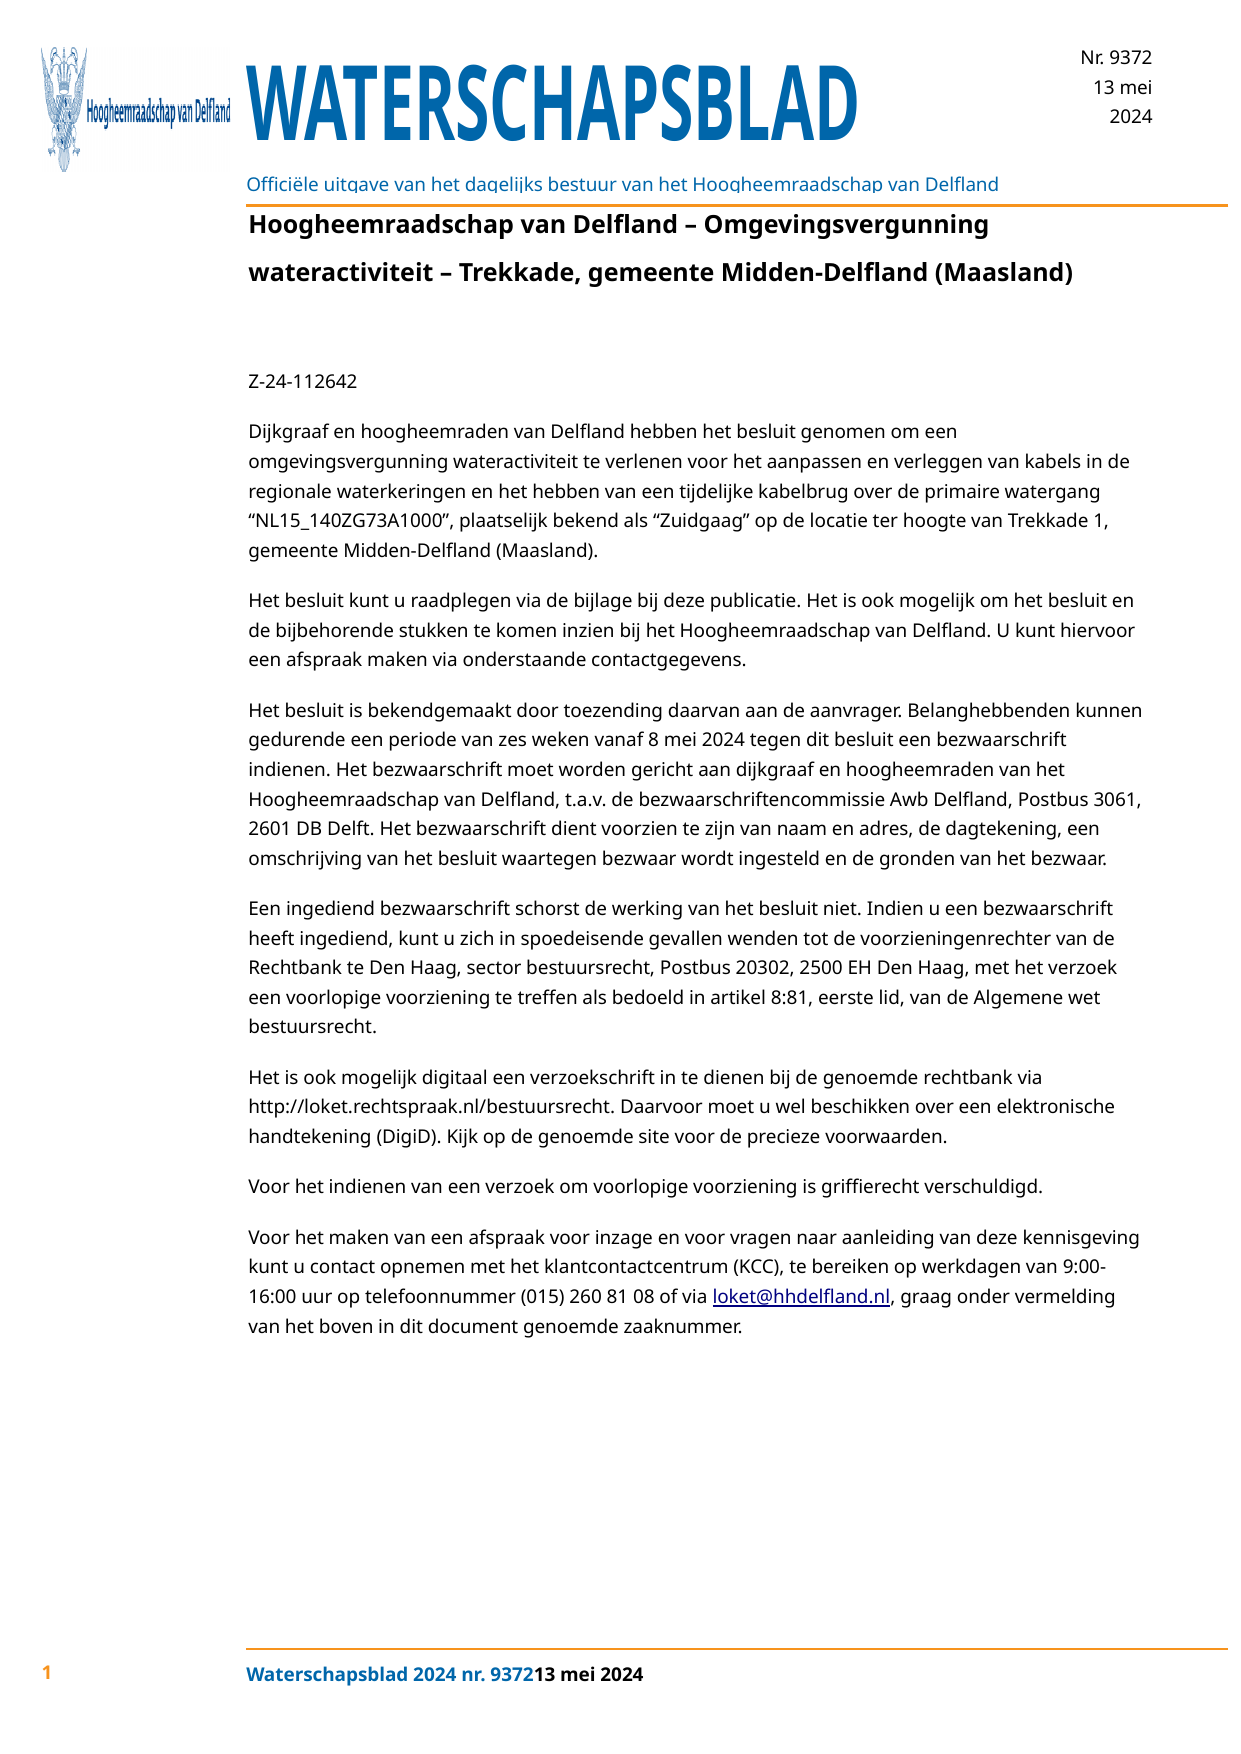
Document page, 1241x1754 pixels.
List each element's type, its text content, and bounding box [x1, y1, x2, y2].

picture [41, 47, 231, 172]
text Z-24-112642 [248, 368, 1152, 394]
text Het besluit kunt u raadplegen via de bijlage bij deze publicatie. Het is ook mogelijk om het besluit en de bijbehorende stukken te komen inzien bij het Hoogheemraadschap van Delfland. U kunt hiervoor een afspraak maken via onderstaande contactgegevens. [248, 587, 1152, 672]
text Dijkgraaf en hoogheemraden van Delfland hebben het besluit genomen om een omgevingsvergunning wateractiviteit te verlenen voor het aanpassen en verleggen van kabels in de regionale waterkeringen en het hebben van een tijdelijke kabelbrug over de primaire watergang “NL15_140ZG73A1000”, plaatselijk bekend als “Zuidgaag” op de locatie ter hoogte van Trekkade 1, gemeente Midden-Delfland (Maasland). [248, 419, 1152, 563]
text Voor het maken van een afspraak voor inzage en voor vragen naar aanleiding van deze kennisgeving kunt u contact opnemen met het klantcontactcentrum (KCC), te bereiken op werkdagen van 9:00-16:00 uur op telefoonnummer (015) 260 81 08 of via loket@hhdelfland.nl, graag onder vermelding van het boven in dit document genoemde zaaknummer. [248, 1224, 1152, 1339]
text Een ingediend bezwaarschrift schorst de werking van het besluit niet. Indien u een bezwaarschrift heeft ingediend, kunt u zich in spoedeisende gevallen wenden tot de voorzieningenrechter van de Rechtbank te Den Haag, sector bestuursrecht, Postbus 20302, 2500 EH Den Haag, met het verzoek een voorlopige voorziening te treffen als bedoeld in artikel 8:81, eerste lid, van de Algemene wet bestuursrecht. [248, 895, 1152, 1039]
text Het besluit is bekendgemaakt door toezending daarvan aan de aanvrager. Belanghebbenden kunnen gedurende een periode van zes weken vanaf 8 mei 2024 tegen dit besluit een bezwaarschrift indienen. Het bezwaarschrift moet worden gericht aan dijkgraaf en hoogheemraden van het Hoogheemraadschap van Delfland, t.a.v. de bezwaarschriftencommissie Awb Delfland, Postbus 3061, 2601 DB Delft. Het bezwaarschrift dient voorzien te zijn van naam en adres, de dagtekening, een omschrijving van het besluit waartegen bezwaar wordt ingesteld en de gronden van het bezwaar. [248, 697, 1152, 871]
text Voor het indienen van een verzoek om voorlopige voorziening is griffierecht verschuldigd. [248, 1174, 1152, 1199]
text Het is ook mogelijk digitaal een verzoekschrift in te dienen bij de genoemde rechtbank via http://loket.rechtspraak.nl/bestuursrecht. Daarvoor moet u wel beschikken over een elektronische handtekening (DigiD). Kijk op de genoemde site voor de precieze voorwaarden. [248, 1064, 1152, 1149]
text Hoogheemraadschap van Delfland – Omgevingsvergunning wateractiviteit – Trekkade, gemeente Midden-Delfland (Maasland) [248, 207, 1152, 288]
